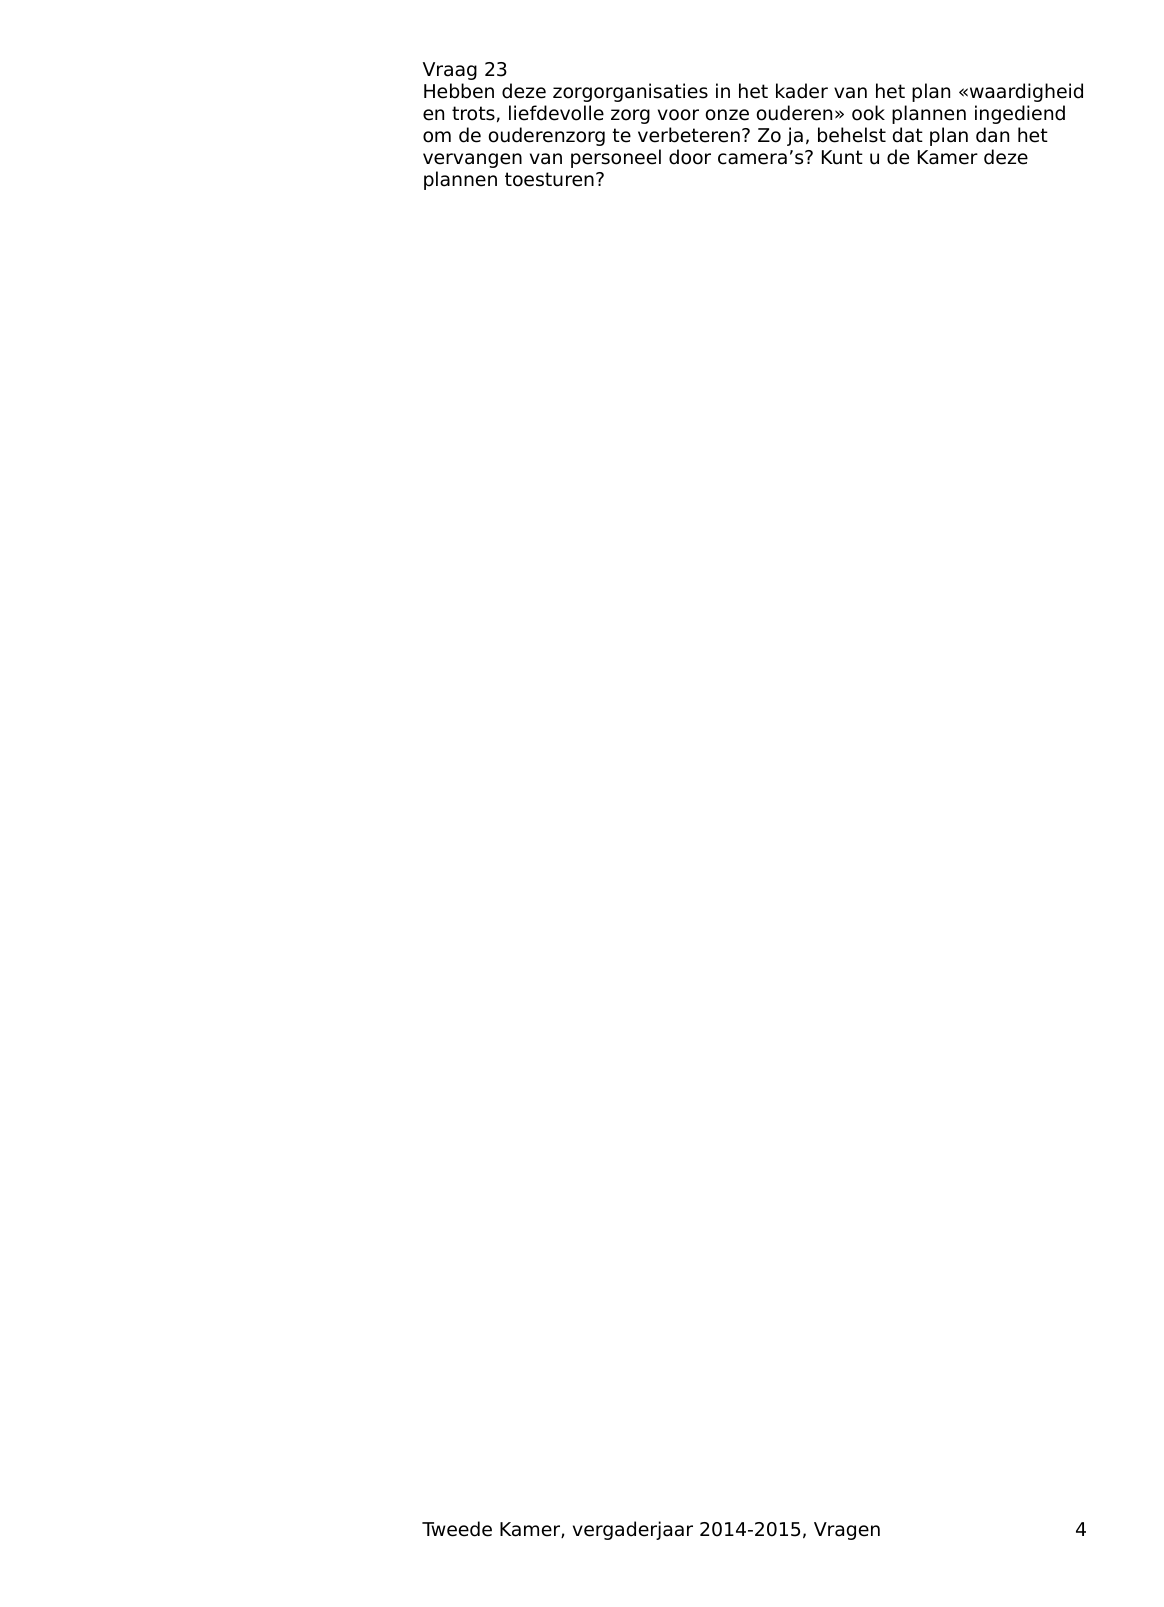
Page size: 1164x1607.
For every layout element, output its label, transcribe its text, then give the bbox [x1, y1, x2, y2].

text Hebben deze zorgorganisaties in het kader van het plan «waardigheid en trots, liefdevolle zorg voor onze ouderen» ook plannen ingediend om de ouderenzorg te verbeteren? Zo ja, behelst dat plan dan het vervangen van personeel door camera’s? Kunt u de Kamer deze plannen toesturen? [422, 81, 1087, 191]
text Vraag 23 [422, 59, 1087, 81]
